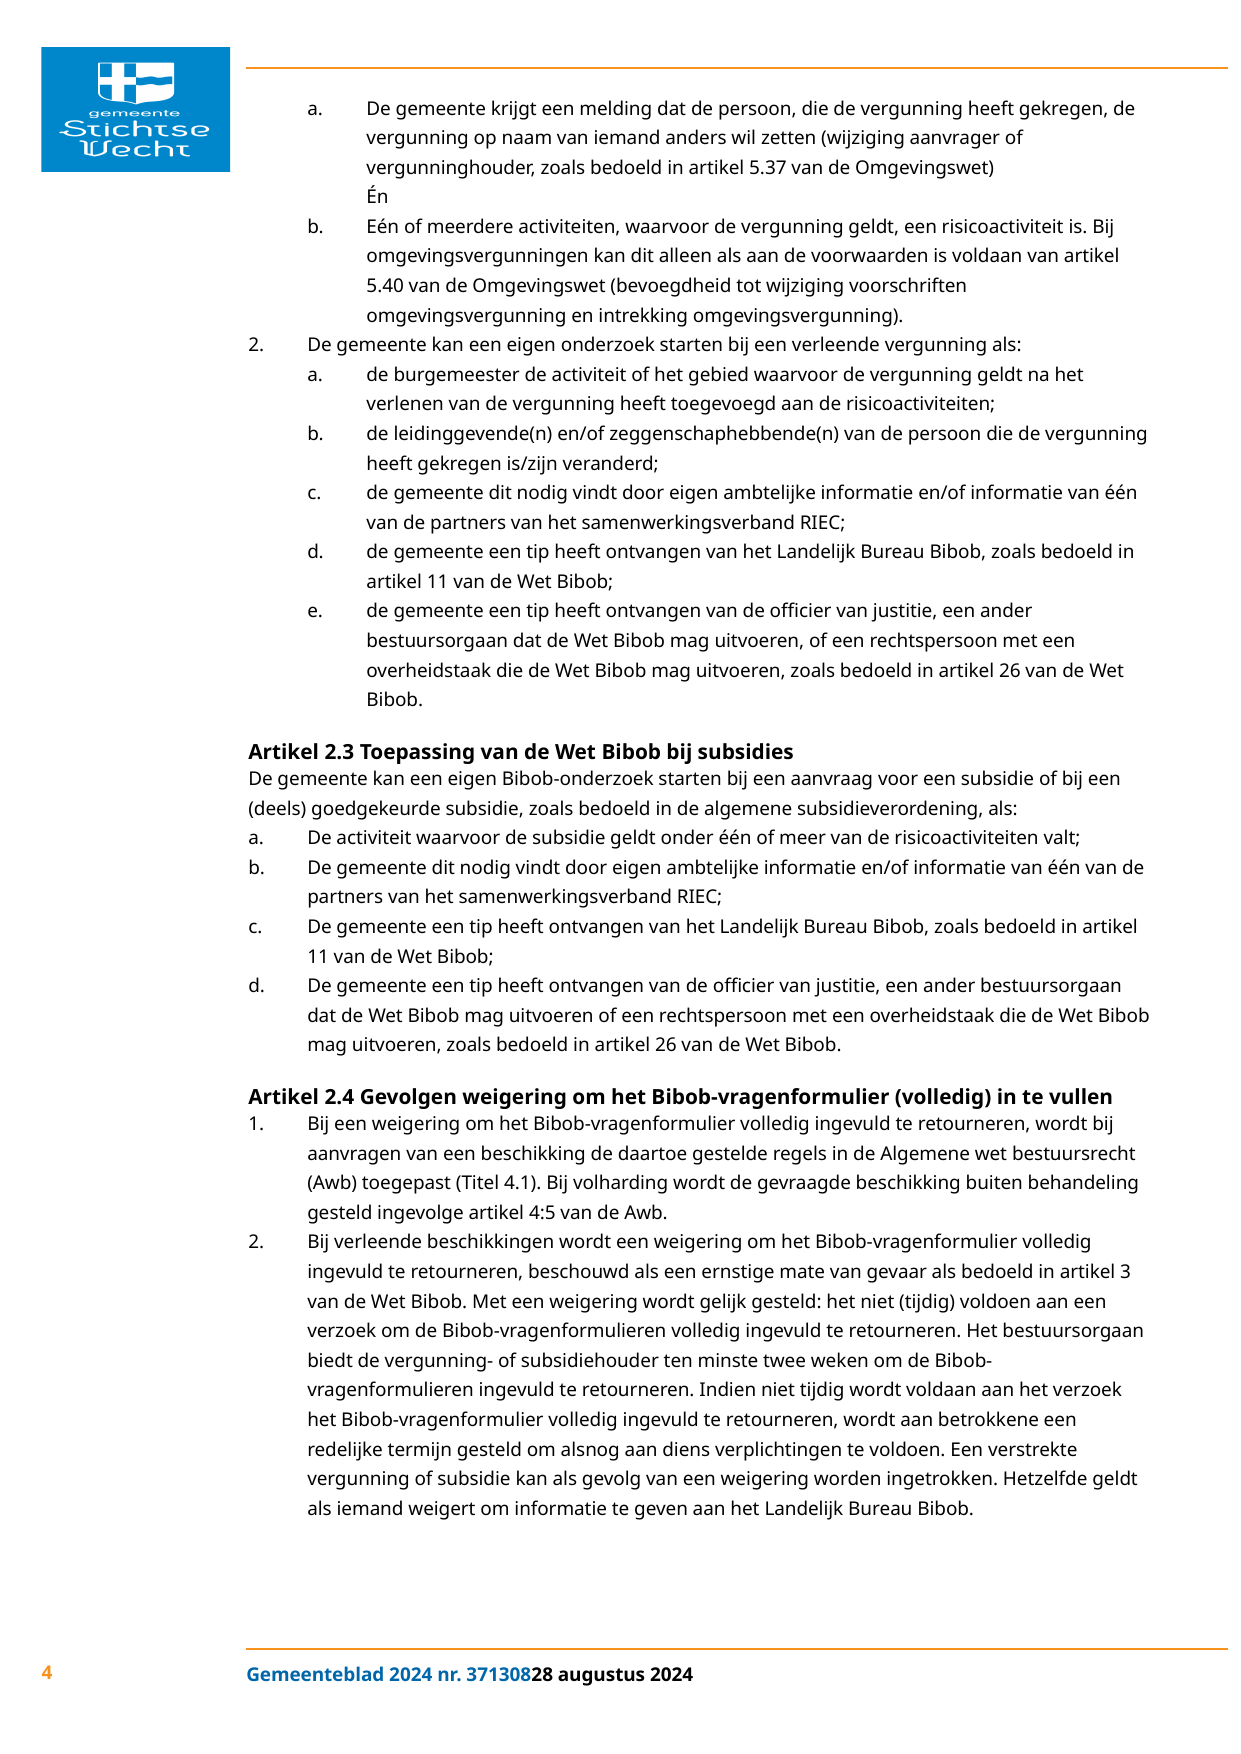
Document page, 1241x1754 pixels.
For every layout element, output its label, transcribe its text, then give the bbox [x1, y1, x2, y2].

list Én [307, 183, 1152, 209]
list De gemeente dit nodig vindt door eigen ambtelijke informatie en/of informatie van één van de partners van het samenwerkingsverband RIEC; [248, 854, 1152, 909]
list De gemeente kan een eigen onderzoek starten bij een verleende vergunning als: [248, 331, 1152, 357]
list de burgemeester de activiteit of het gebied waarvoor de vergunning geldt na het verlenen van de vergunning heeft toegevoegd aan de risicoactiviteiten; [307, 361, 1152, 416]
list de gemeente dit nodig vindt door eigen ambtelijke informatie en/of informatie van één van de partners van het samenwerkingsverband RIEC; [307, 479, 1152, 535]
picture [137, 63, 174, 103]
text Artikel 2.3 Toepassing van de Wet Bibob bij subsidies [248, 737, 1152, 765]
list De gemeente een tip heeft ontvangen van de officier van justitie, een ander bestuursorgaan dat de Wet Bibob mag uitvoeren of een rechtspersoon met een overheidstaak die de Wet Bibob mag uitvoeren, zoals bedoeld in artikel 26 van de Wet Bibob. [248, 972, 1152, 1057]
list De activiteit waarvoor de subsidie geldt onder één of meer van de risicoactiviteiten valt; [248, 824, 1152, 850]
list Bij verleende beschikkingen wordt een weigering om het Bibob-vragenformulier volledig ingevuld te retourneren, beschouwd als een ernstige mate van gevaar als bedoeld in artikel 3 van de Wet Bibob. Met een weigering wordt gelijk gesteld: het niet (tijdig) voldoen aan een verzoek om de Bibob-vragenformulieren volledig ingevuld te retourneren. Het bestuursorgaan biedt de vergunning- of subsidiehouder ten minste twee weken om de Bibob-vragenformulieren ingevuld te retourneren. Indien niet tijdig wordt voldaan aan het verzoek het Bibob-vragenformulier volledig ingevuld te retourneren, wordt aan betrokkene een redelijke termijn gesteld om alsnog aan diens verplichtingen te voldoen. Een verstrekte vergunning of subsidie kan als gevolg van een weigering worden ingetrokken. Hetzelfde geldt als iemand weigert om informatie te geven aan het Landelijk Bureau Bibob. [248, 1229, 1152, 1521]
picture [99, 63, 135, 101]
list De gemeente een tip heeft ontvangen van het Landelijk Bureau Bibob, zoals bedoeld in artikel 11 van de Wet Bibob; [248, 913, 1152, 968]
list de leidinggevende(n) en/of zeggenschaphebbende(n) van de persoon die de vergunning heeft gekregen is/zijn veranderd; [307, 420, 1152, 476]
list de gemeente een tip heeft ontvangen van het Landelijk Bureau Bibob, zoals bedoeld in artikel 11 van de Wet Bibob; [307, 538, 1152, 594]
list Eén of meerdere activiteiten, waarvoor de vergunning geldt, een risicoactiviteit is. Bij omgevingsvergunningen kan dit alleen als aan de voorwaarden is voldaan van artikel 5.40 van de Omgevingswet (bevoegdheid tot wijziging voorschriften omgevingsvergunning en intrekking omgevingsvergunning). [307, 213, 1152, 328]
list de gemeente een tip heeft ontvangen van de officier van justitie, een ander bestuursorgaan dat de Wet Bibob mag uitvoeren, of een rechtspersoon met een overheidstaak die de Wet Bibob mag uitvoeren, zoals bedoeld in artikel 26 van de Wet Bibob. [307, 598, 1152, 712]
text De gemeente kan een eigen Bibob-onderzoek starten bij een aanvraag voor een subsidie of bij een (deels) goedgekeurde subsidie, zoals bedoeld in de algemene subsidieverordening, als: [248, 765, 1152, 821]
list Bij een weigering om het Bibob-vragenformulier volledig ingevuld te retourneren, wordt bij aanvragen van een beschikking de daartoe gestelde regels in de Algemene wet bestuursrecht (Awb) toegepast (Titel 4.1). Bij volharding wordt de gevraagde beschikking buiten behandeling gesteld ingevolge artikel 4:5 van de Awb. [248, 1110, 1152, 1225]
list De gemeente krijgt een melding dat de persoon, die de vergunning heeft gekregen, de vergunning op naam van iemand anders wil zetten (wijziging aanvrager of vergunninghouder, zoals bedoeld in artikel 5.37 van de Omgevingswet) [307, 95, 1152, 180]
text Artikel 2.4 Gevolgen weigering om het Bibob-vragenformulier (volledig) in te vullen [248, 1082, 1152, 1110]
